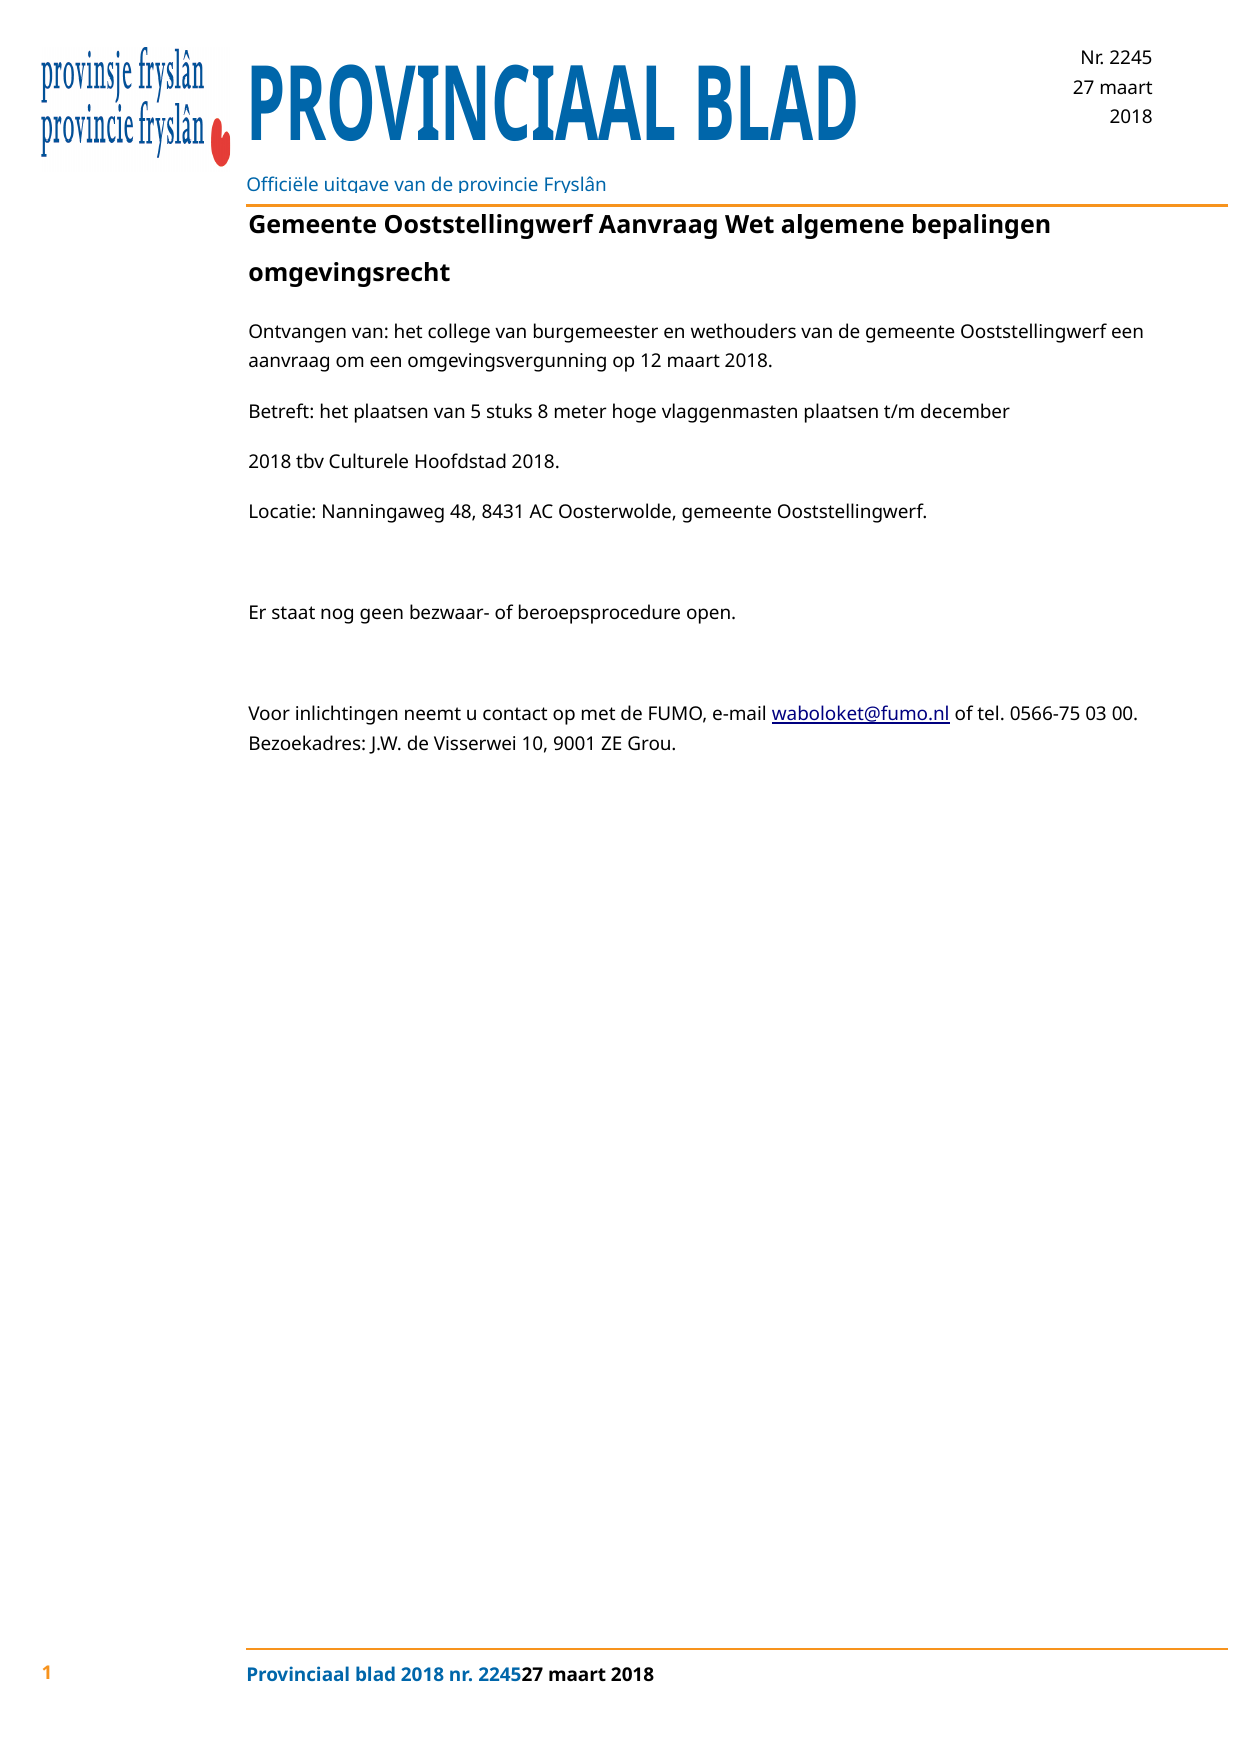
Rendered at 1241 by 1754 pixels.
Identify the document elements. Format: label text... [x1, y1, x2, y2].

text Locatie: Nanningaweg 48, 8431 AC Oosterwolde, gemeente Ooststellingwerf. [248, 499, 1152, 524]
text Er staat nog geen bezwaar- of beroepsprocedure open. [248, 599, 1152, 625]
picture [41, 47, 231, 172]
text Voor inlichtingen neemt u contact op met de FUMO, e-mail waboloket@fumo.nl of tel. 0566-75 03 00. Bezoekadres: J.W. de Visserwei 10, 9001 ZE Grou. [248, 700, 1152, 756]
text Gemeente Ooststellingwerf Aanvraag Wet algemene bepalingen omgevingsrecht [248, 207, 1152, 288]
text 2018 tbv Culturele Hoofdstad 2018. [248, 448, 1152, 474]
text Ontvangen van: het college van burgemeester en wethouders van de gemeente Ooststellingwerf een aanvraag om een omgevingsvergunning op 12 maart 2018. [248, 318, 1152, 373]
text Betreft: het plaatsen van 5 stuks 8 meter hoge vlaggenmasten plaatsen t/m december [248, 398, 1152, 424]
